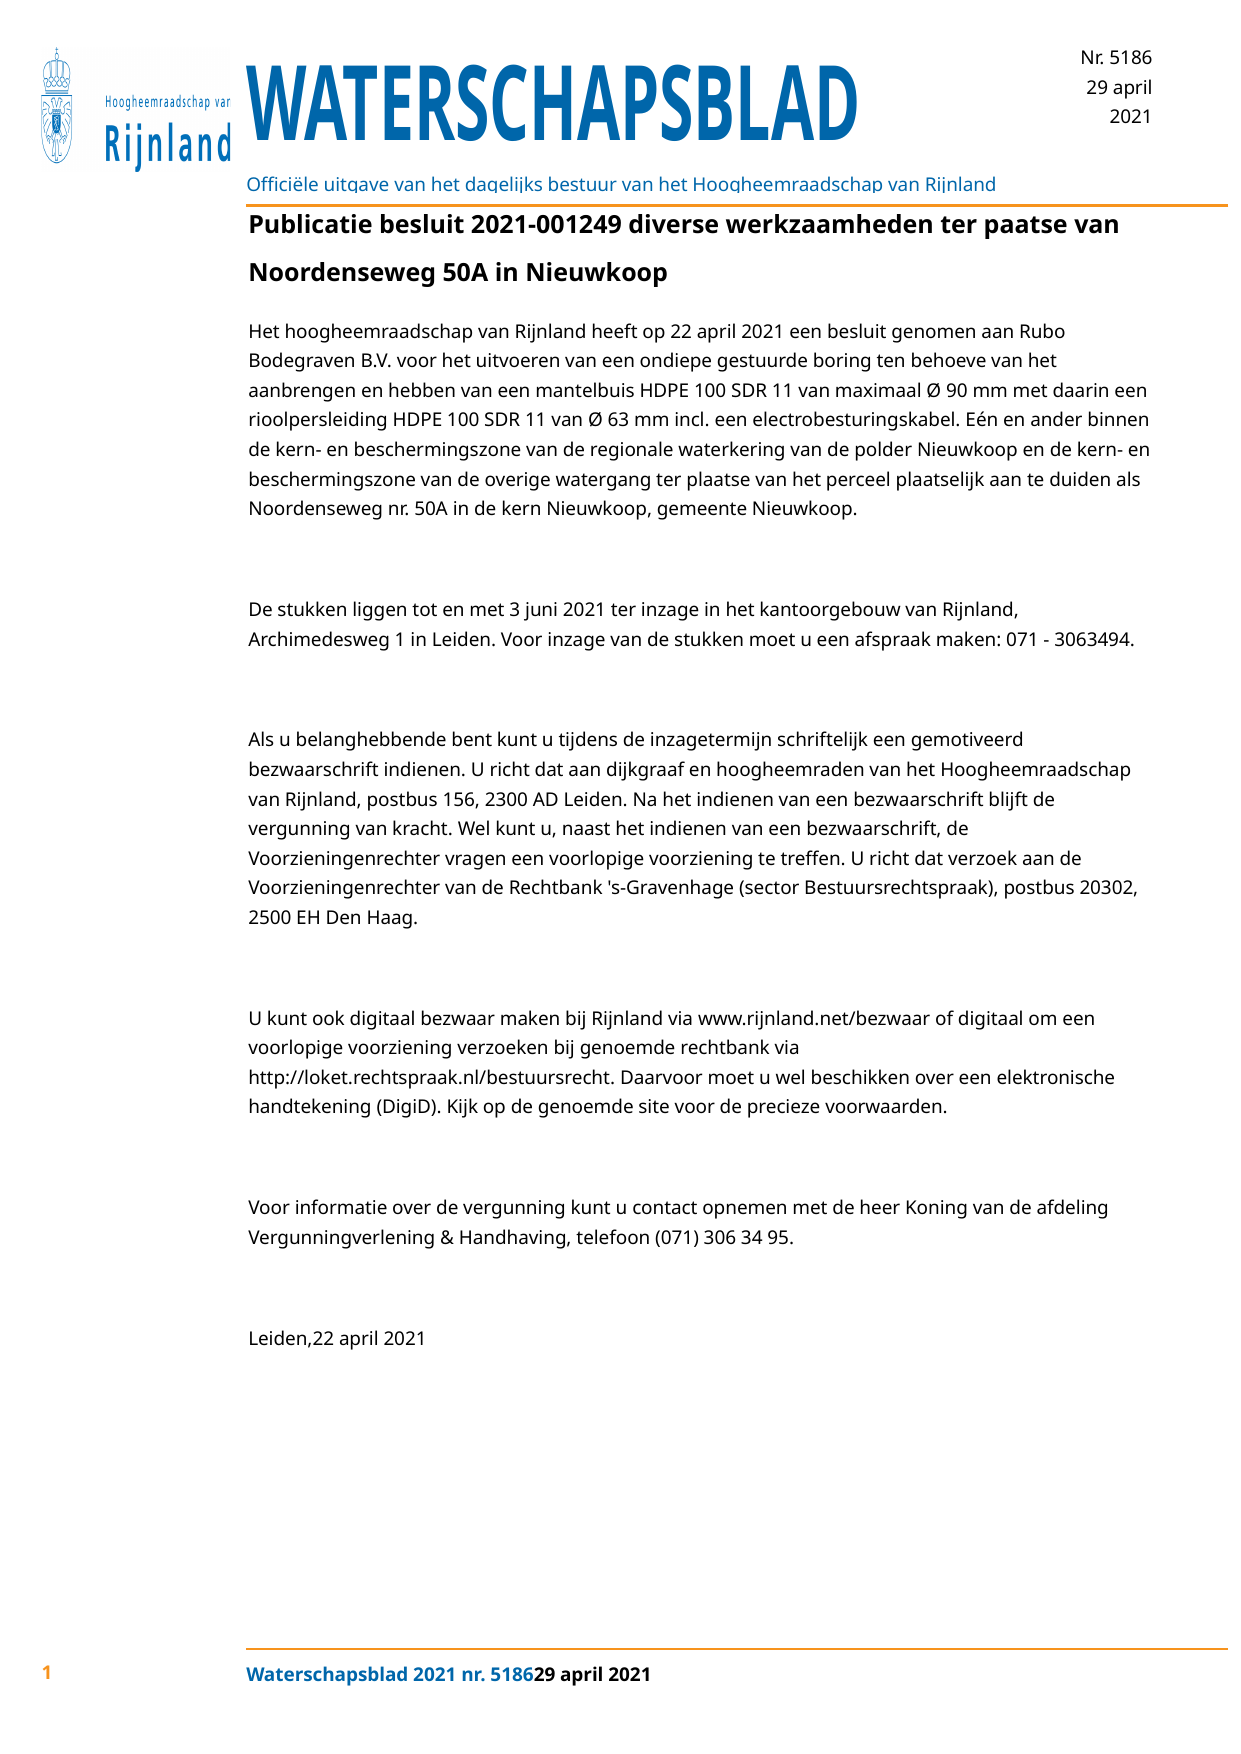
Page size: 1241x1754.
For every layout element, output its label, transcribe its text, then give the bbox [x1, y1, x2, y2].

text De stukken liggen tot en met 3 juni 2021 ter inzage in het kantoorgebouw van Rijnland, Archimedesweg 1 in Leiden. Voor inzage van de stukken moet u een afspraak maken: 071 - 3063494. [248, 596, 1152, 652]
text Leiden,22 april 2021 [248, 1325, 1152, 1351]
text Het hoogheemraadschap van Rijnland heeft op 22 april 2021 een besluit genomen aan Rubo Bodegraven B.V. voor het uitvoeren van een ondiepe gestuurde boring ten behoeve van het aanbrengen en hebben van een mantelbuis HDPE 100 SDR 11 van maximaal Ø 90 mm met daarin een rioolpersleiding HDPE 100 SDR 11 van Ø 63 mm incl. een electrobesturingskabel. Eén en ander binnen de kern- en beschermingszone van de regionale waterkering van de polder Nieuwkoop en de kern- en beschermingszone van de overige watergang ter plaatse van het perceel plaatselijk aan te duiden als Noordenseweg nr. 50A in de kern Nieuwkoop, gemeente Nieuwkoop. [248, 318, 1152, 521]
text Publicatie besluit 2021-001249 diverse werkzaamheden ter paatse van Noordenseweg 50A in Nieuwkoop [248, 207, 1152, 288]
text Als u belanghebbende bent kunt u tijdens de inzagetermijn schriftelijk een gemotiveerd bezwaarschrift indienen. U richt dat aan dijkgraaf en hoogheemraden van het Hoogheemraadschap van Rijnland, postbus 156, 2300 AD Leiden. Na het indienen van een bezwaarschrift blijft de vergunning van kracht. Wel kunt u, naast het indienen van een bezwaarschrift, de Voorzieningenrechter vragen een voorlopige voorziening te treffen. U richt dat verzoek aan de Voorzieningenrechter van de Rechtbank 's-Gravenhage (sector Bestuursrechtspraak), postbus 20302, 2500 EH Den Haag. [248, 727, 1152, 930]
picture [41, 47, 231, 172]
text U kunt ook digitaal bezwaar maken bij Rijnland via www.rijnland.net/bezwaar of digitaal om een voorlopige voorziening verzoeken bij genoemde rechtbank via http://loket.rechtspraak.nl/bestuursrecht. Daarvoor moet u wel beschikken over een elektronische handtekening (DigiD). Kijk op de genoemde site voor de precieze voorwaarden. [248, 1005, 1152, 1119]
text Voor informatie over de vergunning kunt u contact opnemen met de heer Koning van de afdeling Vergunningverlening & Handhaving, telefoon (071) 306 34 95. [248, 1194, 1152, 1250]
